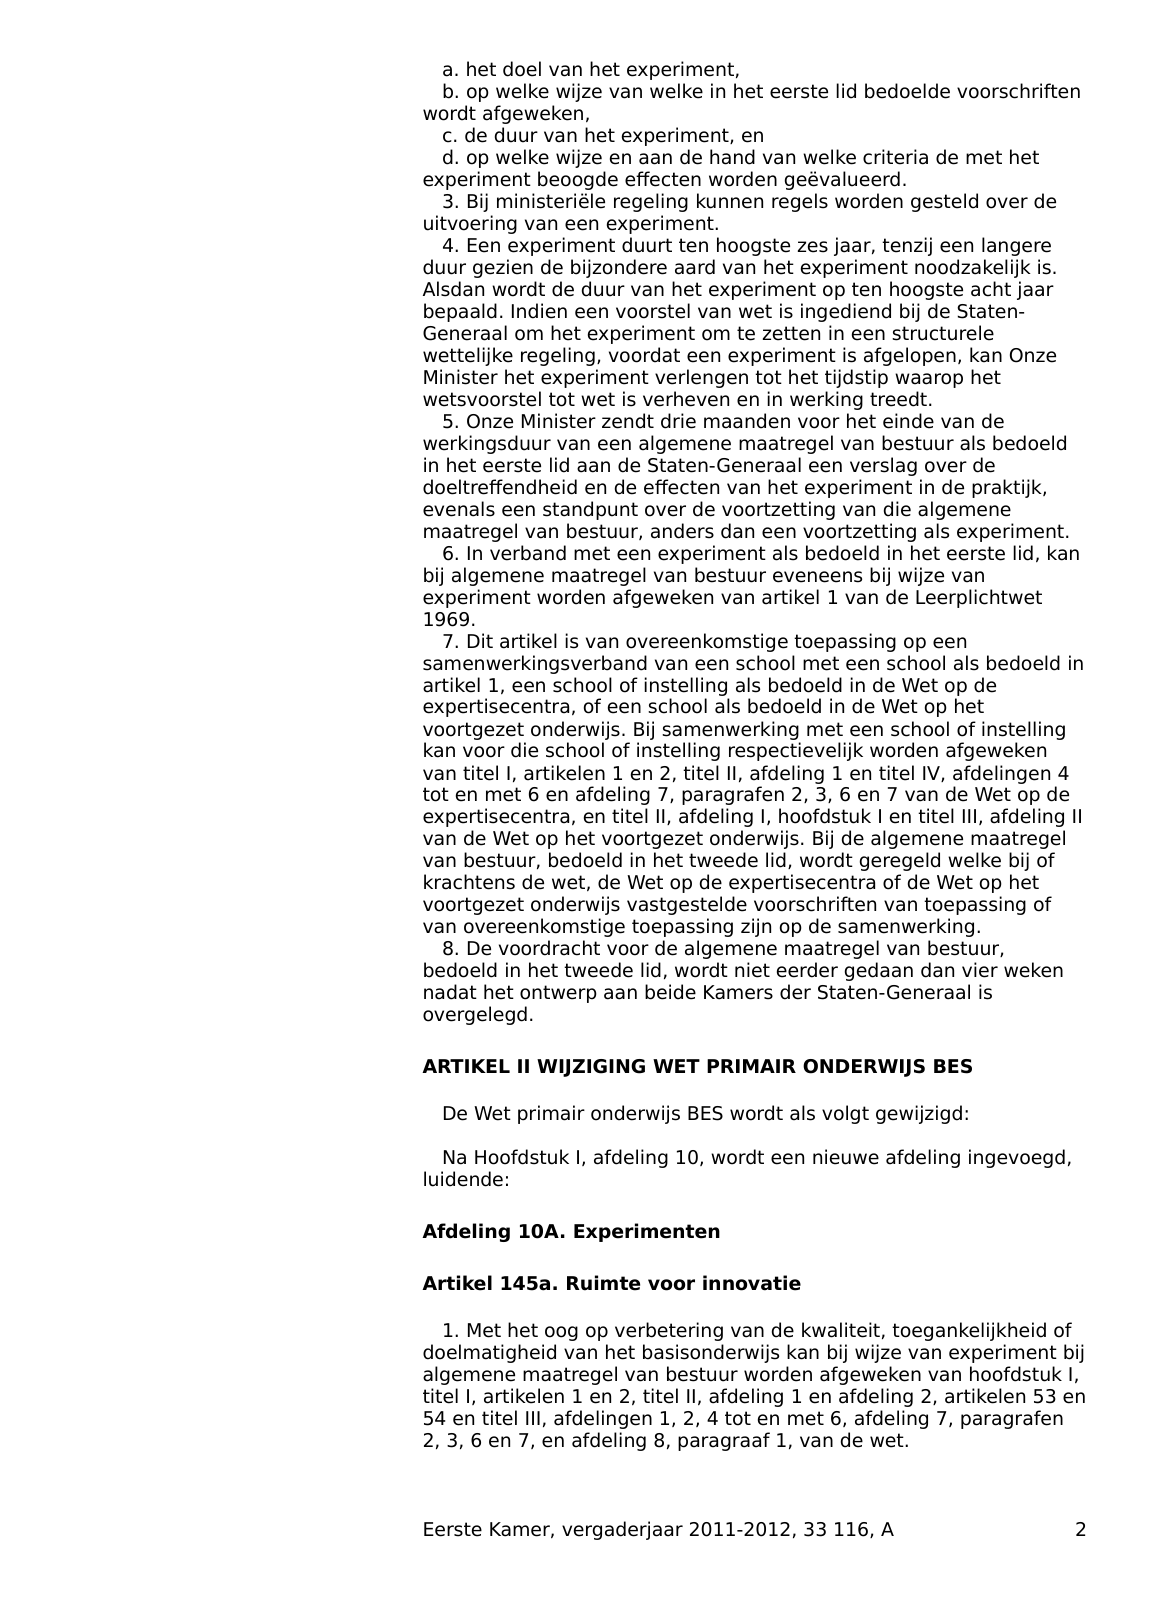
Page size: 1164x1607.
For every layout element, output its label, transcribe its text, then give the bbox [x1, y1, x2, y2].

text 3. Bij ministeriële regeling kunnen regels worden gesteld over de uitvoering van een experiment. [422, 191, 1087, 235]
text 5. Onze Minister zendt drie maanden voor het einde van de werkingsduur van een algemene maatregel van bestuur als bedoeld in het eerste lid aan de Staten-Generaal een verslag over de doeltreffendheid en de effecten van het experiment in de praktijk, evenals een standpunt over de voortzetting van die algemene maatregel van bestuur, anders dan een voortzetting als experiment. [422, 411, 1087, 543]
text 8. De voordracht voor de algemene maatregel van bestuur, bedoeld in het tweede lid, wordt niet eerder gedaan dan vier weken nadat het ontwerp aan beide Kamers der Staten-Generaal is overgelegd. [422, 938, 1087, 1026]
text De Wet primair onderwijs BES wordt als volgt gewijzigd: [422, 1103, 1087, 1125]
subtitle Artikel 145a. Ruimte voor innovatie [422, 1273, 1087, 1295]
text 1. Met het oog op verbetering van de kwaliteit, toegankelijkheid of doelmatigheid van het basisonderwijs kan bij wijze van experiment bij algemene maatregel van bestuur worden afgeweken van hoofdstuk I, titel I, artikelen 1 en 2, titel II, afdeling 1 en afdeling 2, artikelen 53 en 54 en titel III, afdelingen 1, 2, 4 tot en met 6, afdeling 7, paragrafen 2, 3, 6 en 7, en afdeling 8, paragraaf 1, van de wet. [422, 1320, 1087, 1452]
text d. op welke wijze en aan de hand van welke criteria de met het experiment beoogde effecten worden geëvalueerd. [422, 147, 1087, 191]
subtitle Afdeling 10A. Experimenten [422, 1221, 1087, 1243]
text b. op welke wijze van welke in het eerste lid bedoelde voorschriften wordt afgeweken, [422, 81, 1087, 125]
text Na Hoofdstuk I, afdeling 10, wordt een nieuwe afdeling ingevoegd, luidende: [422, 1147, 1087, 1191]
text 4. Een experiment duurt ten hoogste zes jaar, tenzij een langere duur gezien de bijzondere aard van het experiment noodzakelijk is. Alsdan wordt de duur van het experiment op ten hoogste acht jaar bepaald. Indien een voorstel van wet is ingediend bij de Staten-Generaal om het experiment om te zetten in een structurele wettelijke regeling, voordat een experiment is afgelopen, kan Onze Minister het experiment verlengen tot het tijdstip waarop het wetsvoorstel tot wet is verheven en in werking treedt. [422, 235, 1087, 411]
subtitle ARTIKEL II WIJZIGING WET PRIMAIR ONDERWIJS BES [422, 1056, 1087, 1078]
text c. de duur van het experiment, en [422, 125, 1087, 147]
text 7. Dit artikel is van overeenkomstige toepassing op een samenwerkingsverband van een school met een school als bedoeld in artikel 1, een school of instelling als bedoeld in de Wet op de expertisecentra, of een school als bedoeld in de Wet op het voortgezet onderwijs. Bij samenwerking met een school of instelling kan voor die school of instelling respectievelijk worden afgeweken van titel I, artikelen 1 en 2, titel II, afdeling 1 en titel IV, afdelingen 4 tot en met 6 en afdeling 7, paragrafen 2, 3, 6 en 7 van de Wet op de expertisecentra, en titel II, afdeling I, hoofdstuk I en titel III, afdeling II van de Wet op het voortgezet onderwijs. Bij de algemene maatregel van bestuur, bedoeld in het tweede lid, wordt geregeld welke bij of krachtens de wet, de Wet op de expertisecentra of de Wet op het voortgezet onderwijs vastgestelde voorschriften van toepassing of van overeenkomstige toepassing zijn op de samenwerking. [422, 631, 1087, 938]
text 6. In verband met een experiment als bedoeld in het eerste lid, kan bij algemene maatregel van bestuur eveneens bij wijze van experiment worden afgeweken van artikel 1 van de Leerplichtwet 1969. [422, 543, 1087, 631]
text a. het doel van het experiment, [422, 59, 1087, 81]
